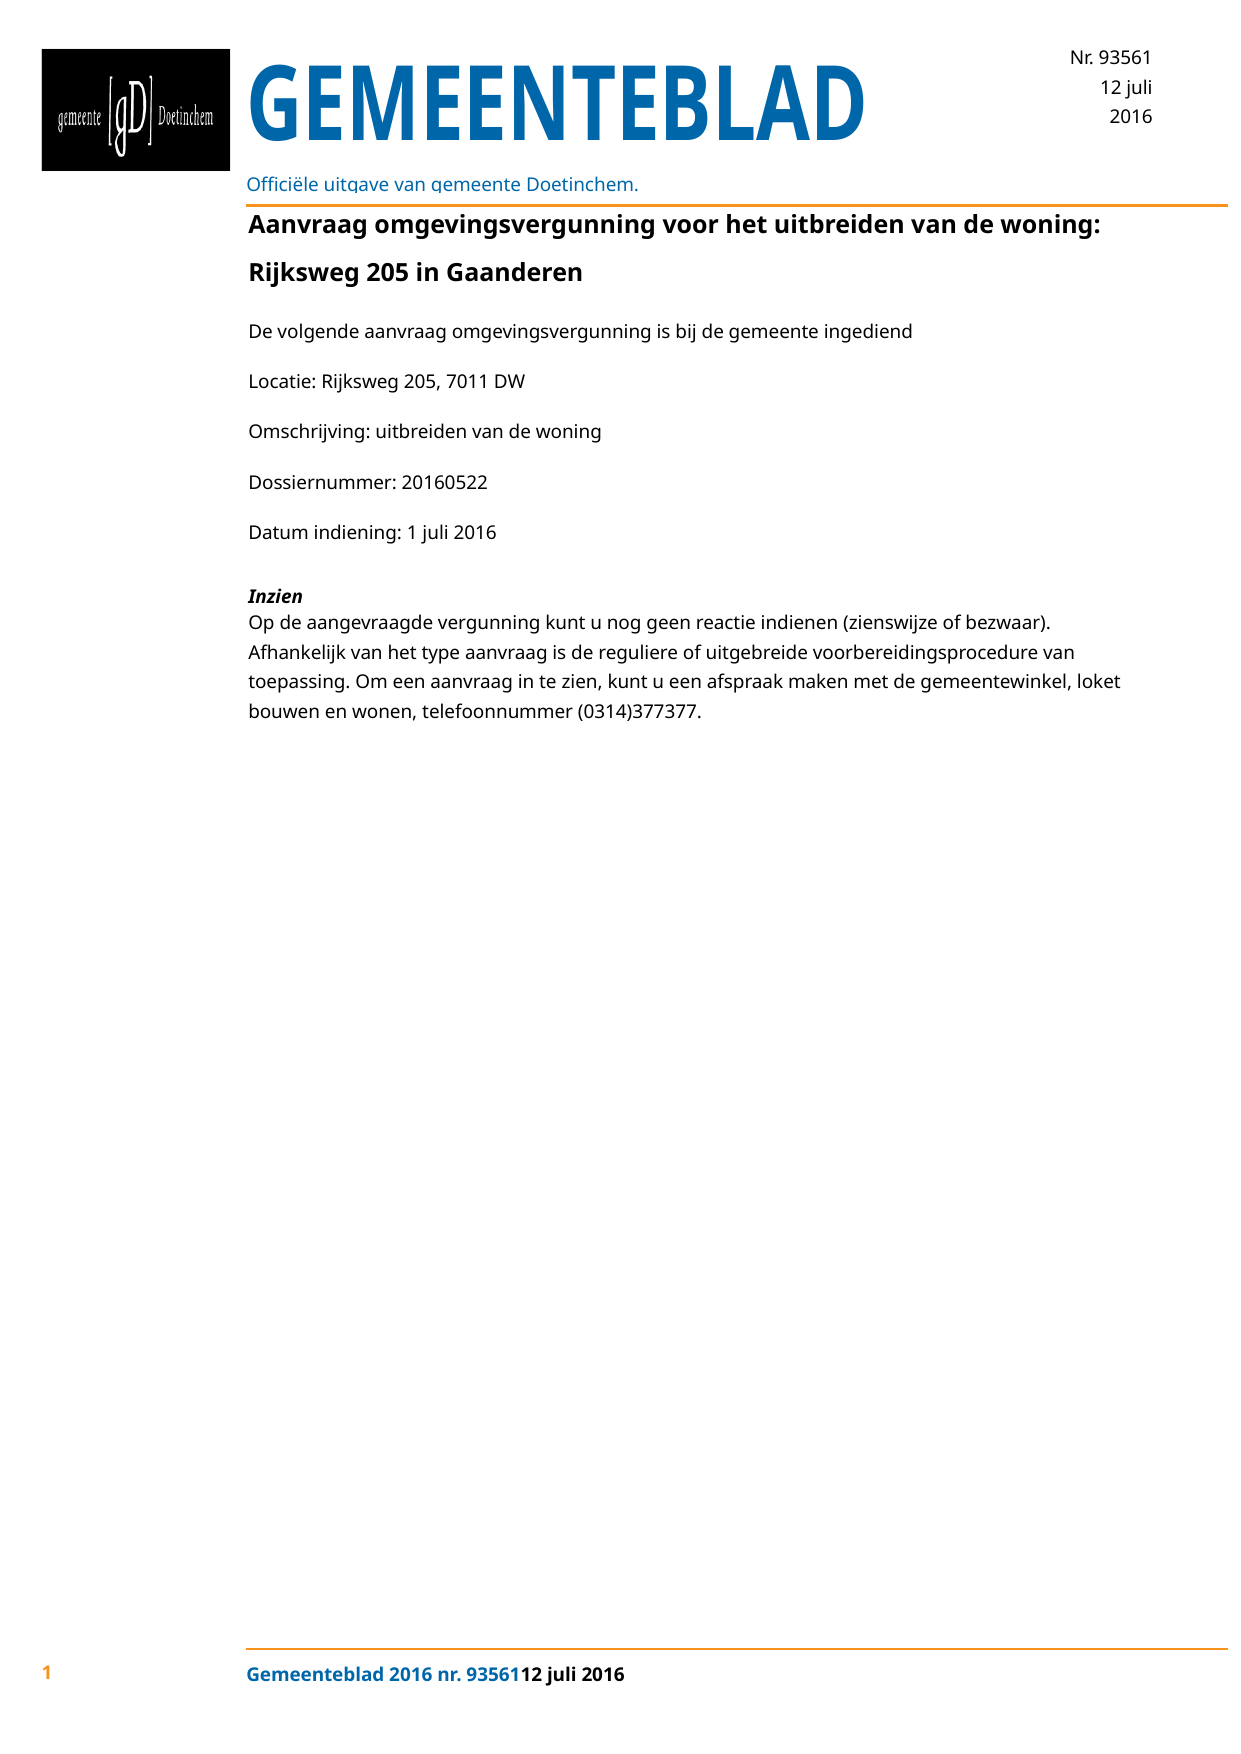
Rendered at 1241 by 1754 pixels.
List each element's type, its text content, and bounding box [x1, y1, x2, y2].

text Omschrijving: uitbreiden van de woning [248, 419, 1152, 444]
text Dossiernummer: 20160522 [248, 469, 1152, 495]
text De volgende aanvraag omgevingsvergunning is bij de gemeente ingediend [248, 318, 1152, 344]
text Aanvraag omgevingsvergunning voor het uitbreiden van de woning: Rijksweg 205 in Gaanderen [248, 207, 1152, 288]
text Op de aangevraagde vergunning kunt u nog geen reactie indienen (zienswijze of bezwaar). Afhankelijk van het type aanvraag is de reguliere of uitgebreide voorbereidingsprocedure van toepassing. Om een aanvraag in te zien, kunt u een afspraak maken met de gemeentewinkel, loket bouwen en wonen, telefoonnummer (0314)377377. [248, 609, 1152, 724]
text Locatie: Rijksweg 205, 7011 DW [248, 368, 1152, 394]
text Inzien [248, 583, 1152, 609]
picture [41, 47, 231, 172]
text Datum indiening: 1 juli 2016 [248, 519, 1152, 545]
